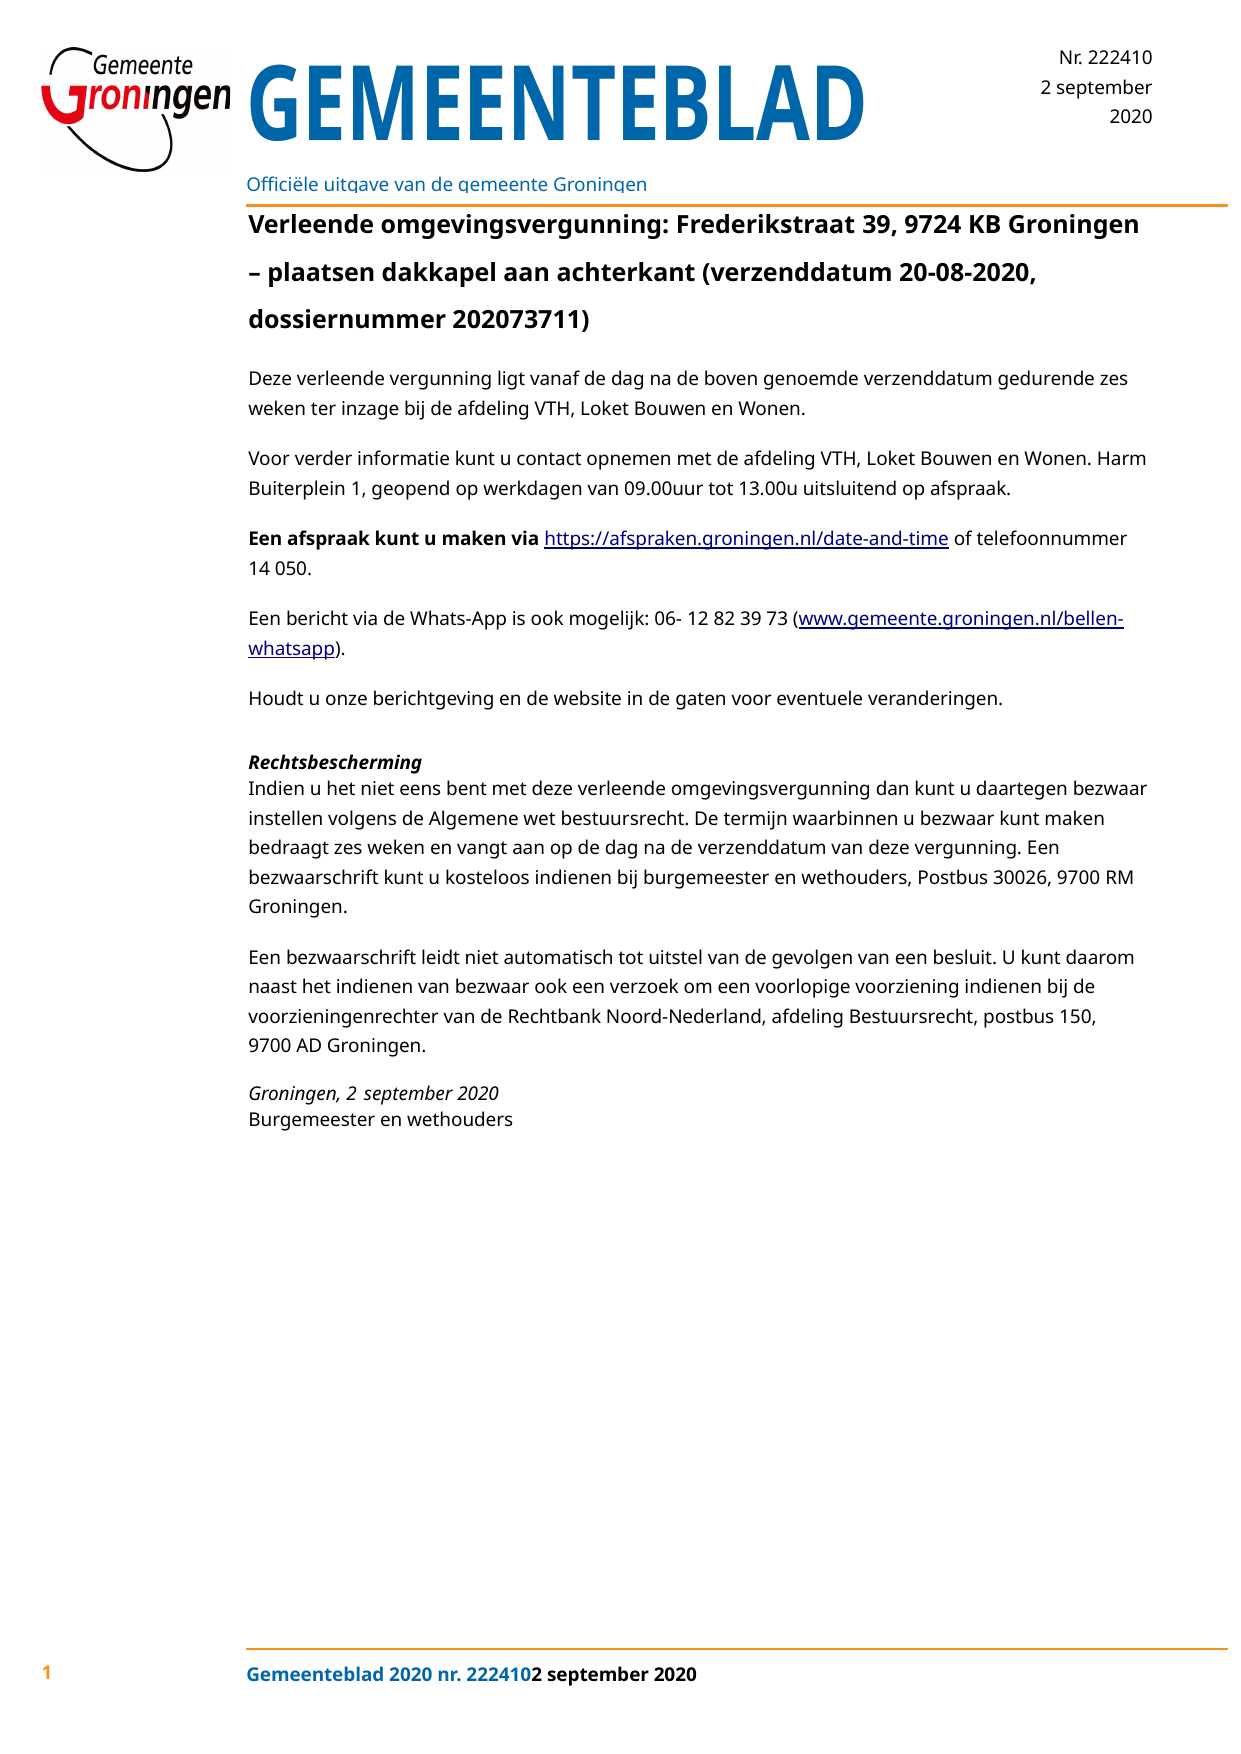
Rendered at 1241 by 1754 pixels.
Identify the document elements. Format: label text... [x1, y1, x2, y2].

text Een bezwaarschrift leidt niet automatisch tot uitstel van de gevolgen van een besluit. U kunt daarom naast het indienen van bezwaar ook een verzoek om een voorlopige voorziening indienen bij de voorzieningenrechter van de Rechtbank Noord-Nederland, afdeling Bestuursrecht, postbus 150, 9700 AD Groningen. [248, 944, 1152, 1058]
text Een bericht via de Whats-App is ook mogelijk: 06- 12 82 39 73 (www.gemeente.groningen.nl/bellen-whatsapp). [248, 606, 1152, 661]
text Rechtsbescherming [248, 749, 1152, 775]
text Verleende omgevingsvergunning: Frederikstraat 39, 9724 KB Groningen – plaatsen dakkapel aan achterkant (verzenddatum 20-08-2020, dossiernummer 202073711) [248, 207, 1152, 336]
text Een afspraak kunt u maken via https://afspraken.groningen.nl/date-and-time of telefoonnummer 14 050. [248, 526, 1152, 581]
text Indien u het niet eens bent met deze verleende omgevingsvergunning dan kunt u daartegen bezwaar instellen volgens de Algemene wet bestuursrecht. De termijn waarbinnen u bezwaar kunt maken bedraagt zes weken en vangt aan op de dag na de verzenddatum van deze vergunning. Een bezwaarschrift kunt u kosteloos indienen bij burgemeester en wethouders, Postbus 30026, 9700 RM Groningen. [248, 775, 1152, 919]
text Deze verleende vergunning ligt vanaf de dag na de boven genoemde verzenddatum gedurende zes weken ter inzage bij de afdeling VTH, Loket Bouwen en Wonen. [248, 366, 1152, 421]
text Burgemeester en wethouders [248, 1106, 1152, 1132]
picture [41, 47, 231, 172]
text Houdt u onze berichtgeving en de website in de gaten voor eventuele veranderingen. [248, 686, 1152, 711]
text Voor verder informatie kunt u contact opnemen met de afdeling VTH, Loket Bouwen en Wonen. Harm Buiterplein 1, geopend op werkdagen van 09.00uur tot 13.00u uitsluitend op afspraak. [248, 446, 1152, 501]
text Groningen, 2 september 2020 [248, 1081, 1152, 1106]
